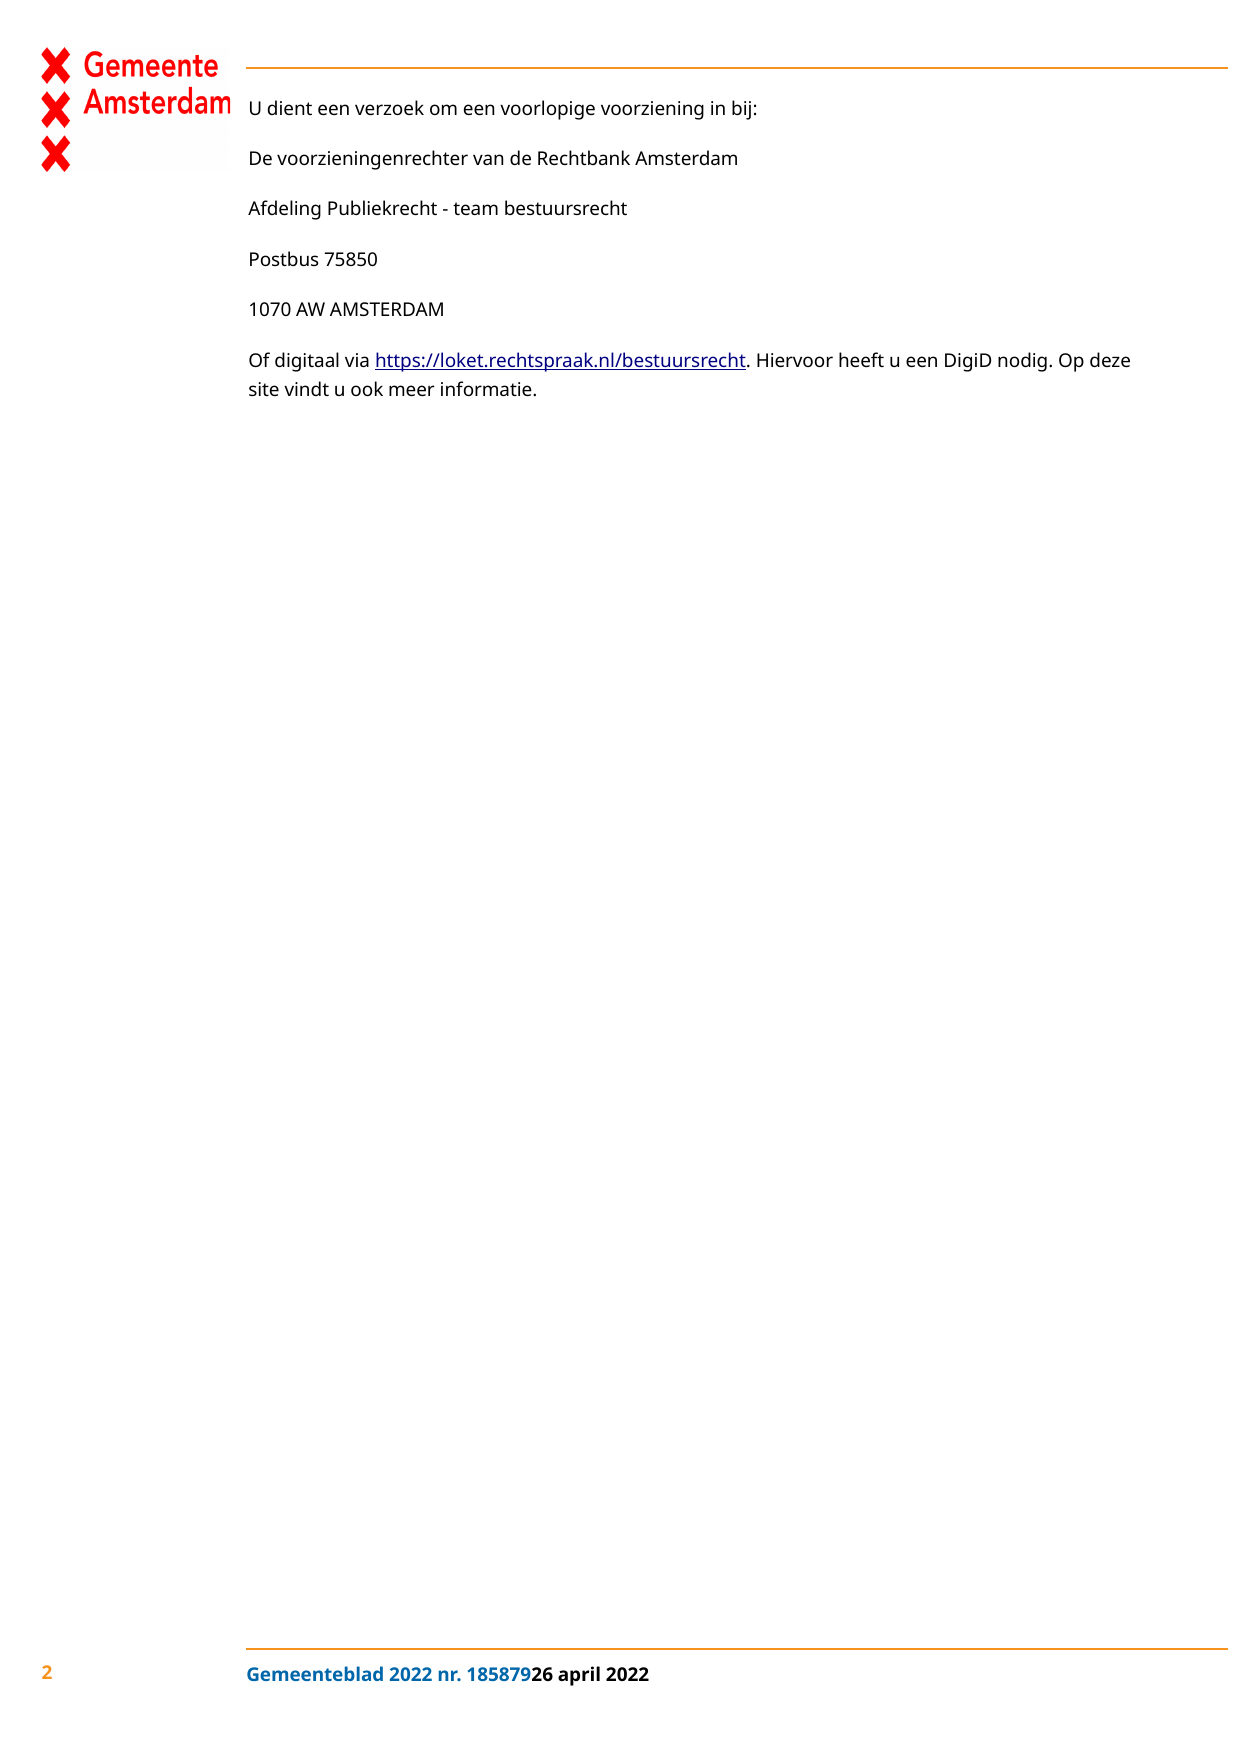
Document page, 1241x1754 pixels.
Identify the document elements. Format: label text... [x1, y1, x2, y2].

text Of digitaal via https://loket.rechtspraak.nl/bestuursrecht. Hiervoor heeft u een DigiD nodig. Op deze site vindt u ook meer informatie. [248, 347, 1152, 402]
text Afdeling Publiekrecht - team bestuursrecht [248, 196, 1152, 221]
text De voorzieningenrechter van de Rechtbank Amsterdam [248, 145, 1152, 171]
text Postbus 75850 [248, 246, 1152, 272]
text U dient een verzoek om een voorlopige voorziening in bij: [248, 95, 1152, 121]
picture [41, 47, 231, 172]
text 1070 AW AMSTERDAM [248, 296, 1152, 322]
